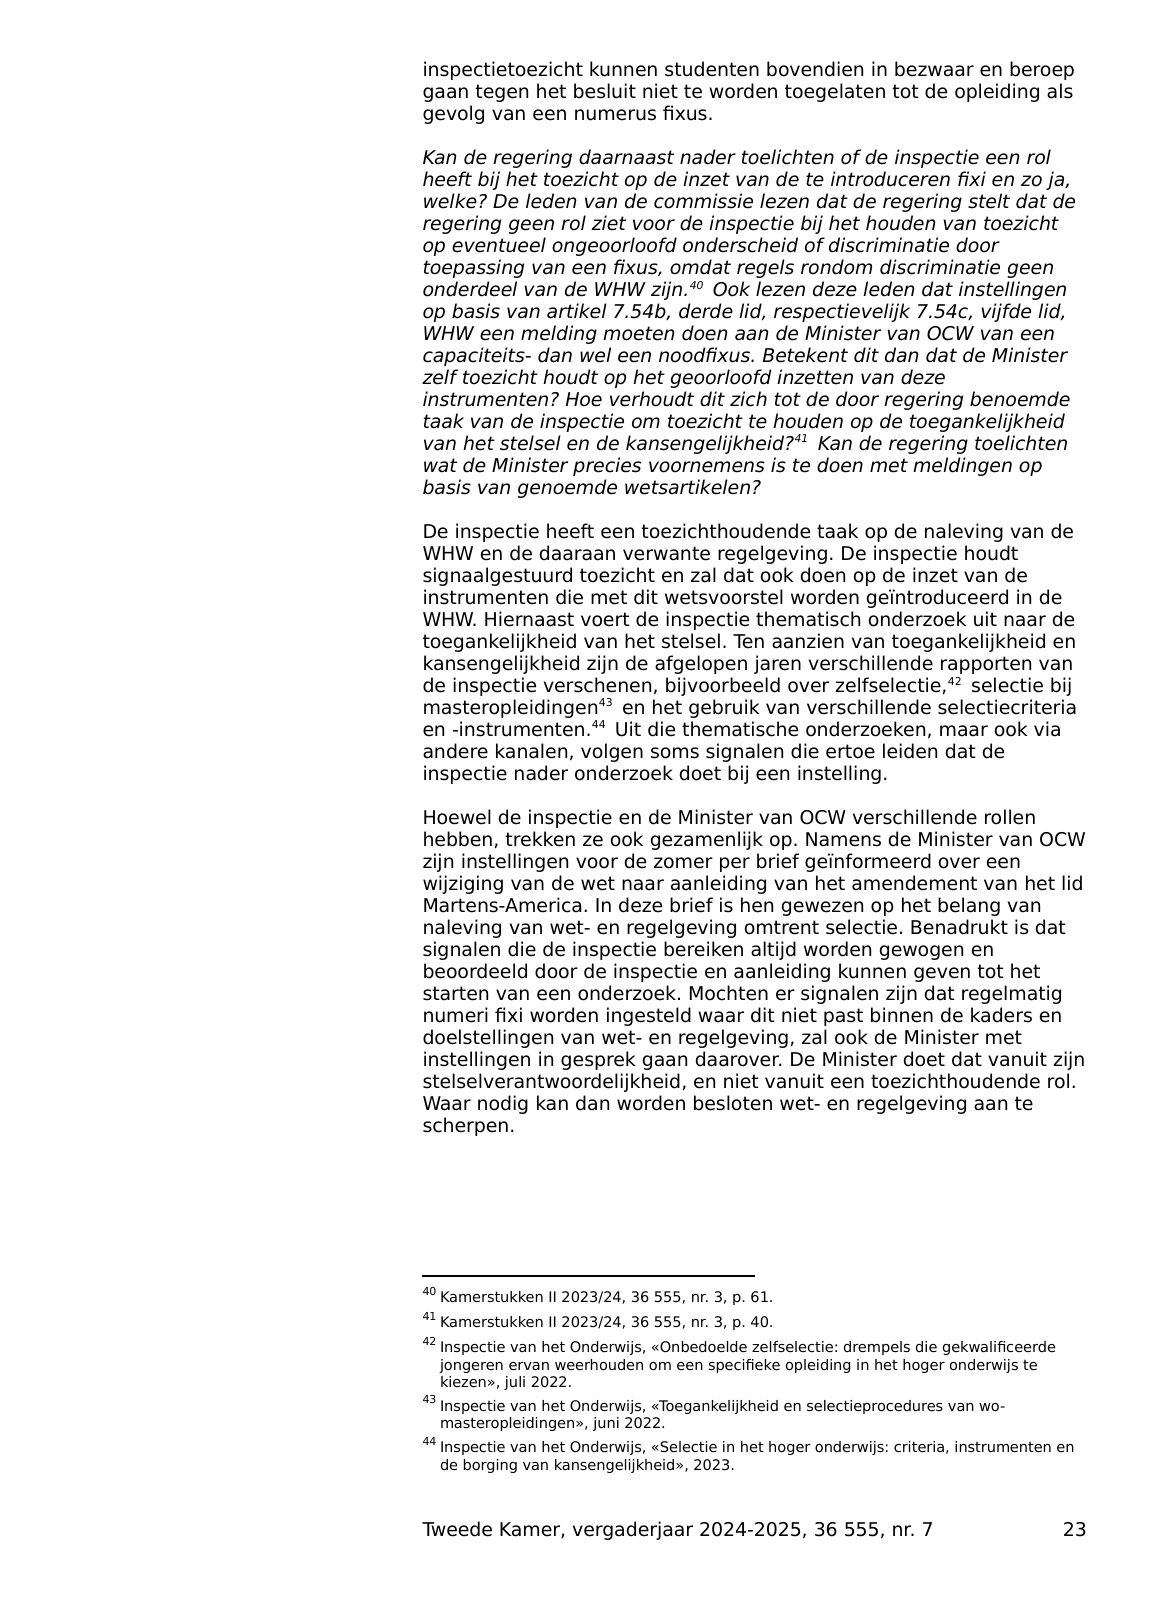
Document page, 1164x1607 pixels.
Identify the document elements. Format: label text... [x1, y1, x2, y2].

text inspectietoezicht kunnen studenten bovendien in bezwaar en beroep gaan tegen het besluit niet te worden toegelaten tot de opleiding als gevolg van een numerus fixus. [422, 59, 1087, 125]
text Kan de regering daarnaast nader toelichten of de inspectie een rol heeft bij het toezicht op de inzet van de te introduceren fixi en zo ja, welke? De leden van de commissie lezen dat de regering stelt dat de regering geen rol ziet voor de inspectie bij het houden van toezicht op eventueel ongeoorloofd onderscheid of discriminatie door toepassing van een fixus, omdat regels rondom discriminatie geen onderdeel van de WHW zijn. Ook lezen deze leden dat instellingen op basis van artikel 7.54b, derde lid, respectievelijk 7.54c, vijfde lid, WHW een melding moeten doen aan de Minister van OCW van een capaciteits- dan wel een noodfixus. Betekent dit dan dat de Minister zelf toezicht houdt op het geoorloofd inzetten van deze instrumenten? Hoe verhoudt dit zich tot de door regering benoemde taak van de inspectie om toezicht te houden op de toegankelijkheid van het stelsel en de kansengelijkheid? Kan de regering toelichten wat de Minister precies voornemens is te doen met meldingen op basis van genoemde wetsartikelen? [422, 147, 1087, 499]
text Hoewel de inspectie en de Minister van OCW verschillende rollen hebben, trekken ze ook gezamenlijk op. Namens de Minister van OCW zijn instellingen voor de zomer per brief geïnformeerd over een wijziging van de wet naar aanleiding van het amendement van het lid Martens-America. In deze brief is hen gewezen op het belang van naleving van wet- en regelgeving omtrent selectie. Benadrukt is dat signalen die de inspectie bereiken altijd worden gewogen en beoordeeld door de inspectie en aanleiding kunnen geven tot het starten van een onderzoek. Mochten er signalen zijn dat regelmatig numeri fixi worden ingesteld waar dit niet past binnen de kaders en doelstellingen van wet- en regelgeving, zal ook de Minister met instellingen in gesprek gaan daarover. De Minister doet dat vanuit zijn stelselverantwoordelijkheid, en niet vanuit een toezichthoudende rol. Waar nodig kan dan worden besloten wet- en regelgeving aan te scherpen. [422, 807, 1087, 1137]
text Inspectie van het Onderwijs, «Selectie in het hoger onderwijs: criteria, instrumenten en de borging van kansengelijkheid», 2023. [422, 1435, 1087, 1474]
text Kamerstukken II 2023/24, 36 555, nr. 3, p. 40. [422, 1310, 1087, 1332]
text Kamerstukken II 2023/24, 36 555, nr. 3, p. 61. [422, 1285, 1087, 1307]
text Inspectie van het Onderwijs, «Onbedoelde zelfselectie: drempels die gekwalificeerde jongeren ervan weerhouden om een specifieke opleiding in het hoger onderwijs te kiezen», juli 2022. [422, 1335, 1087, 1391]
text Inspectie van het Onderwijs, «Toegankelijkheid en selectieprocedures van wo-masteropleidingen», juni 2022. [422, 1393, 1087, 1432]
text De inspectie heeft een toezichthoudende taak op de naleving van de WHW en de daaraan verwante regelgeving. De inspectie houdt signaalgestuurd toezicht en zal dat ook doen op de inzet van de instrumenten die met dit wetsvoorstel worden geïntroduceerd in de WHW. Hiernaast voert de inspectie thematisch onderzoek uit naar de toegankelijkheid van het stelsel. Ten aanzien van toegankelijkheid en kansengelijkheid zijn de afgelopen jaren verschillende rapporten van de inspectie verschenen, bijvoorbeeld over zelfselectie, selectie bij masteropleidingen en het gebruik van verschillende selectiecriteria en -instrumenten. Uit die thematische onderzoeken, maar ook via andere kanalen, volgen soms signalen die ertoe leiden dat de inspectie nader onderzoek doet bij een instelling. [422, 521, 1087, 785]
